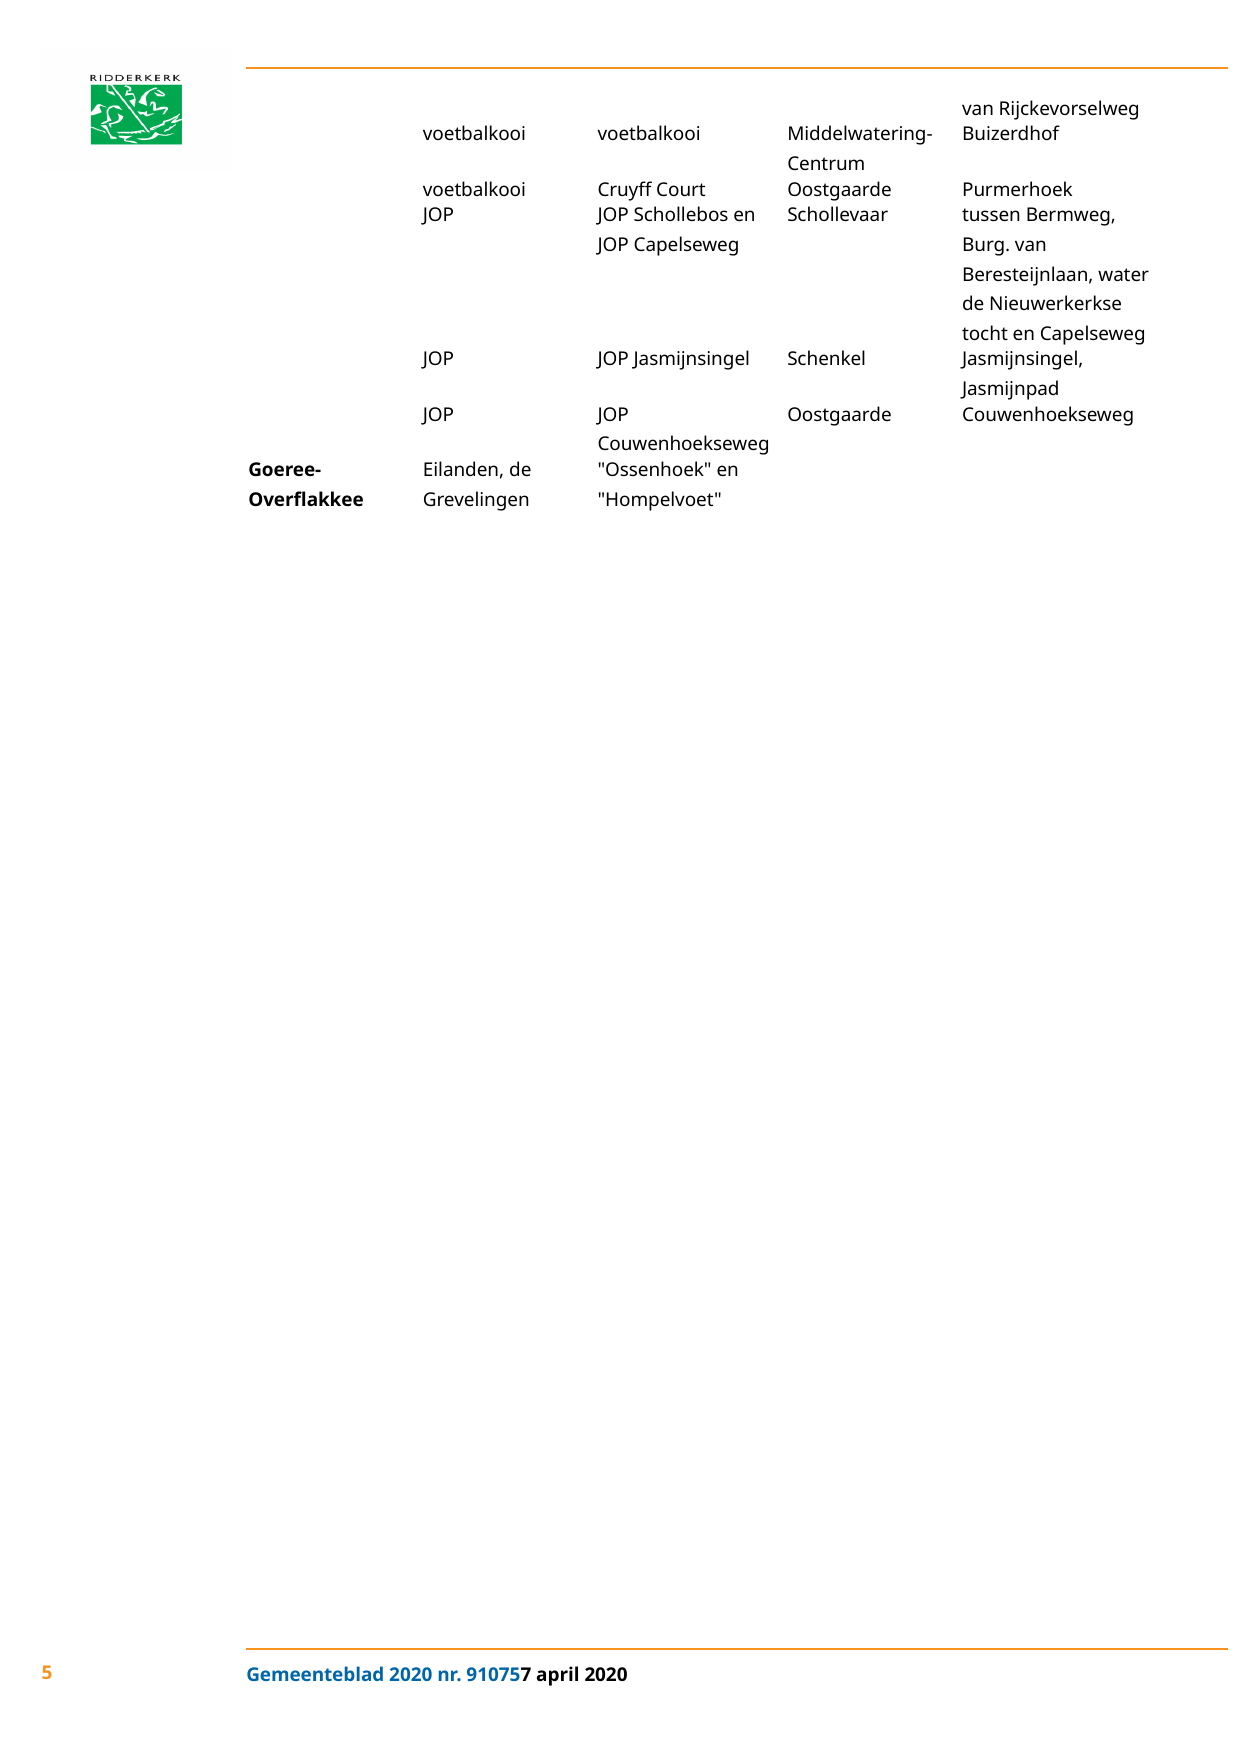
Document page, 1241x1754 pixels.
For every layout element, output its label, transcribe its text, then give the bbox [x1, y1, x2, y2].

table_cell [248, 346, 423, 401]
table_cell [787, 95, 962, 121]
table_cell JOP Schollebos en JOP Capelseweg [597, 202, 787, 346]
table_cell JOP Couwenhoekseweg [597, 401, 787, 456]
table_cell Eilanden, de Grevelingen [423, 456, 597, 512]
picture [41, 47, 231, 172]
table_cell [248, 121, 423, 176]
table_cell JOP Jasmijnsingel [597, 346, 787, 401]
table_cell Oostgaarde [787, 176, 962, 202]
table_cell [248, 202, 423, 346]
table_cell [787, 456, 962, 512]
table_cell JOP [423, 202, 597, 346]
table_cell Middelwatering-Centrum [787, 121, 962, 176]
table_cell voetbalkooi [597, 121, 787, 176]
table_cell Couwenhoekseweg [962, 401, 1152, 456]
table_cell Purmerhoek [962, 176, 1152, 202]
table_cell tussen Bermweg, Burg. van Beresteijnlaan, water de Nieuwerkerkse tocht en Capelseweg [962, 202, 1152, 346]
table_cell Cruyff Court [597, 176, 787, 202]
table_cell Buizerdhof [962, 121, 1152, 176]
table_cell [248, 95, 423, 121]
table_cell Goeree-Overflakkee [248, 456, 423, 512]
table_cell [248, 176, 423, 202]
table_cell voetbalkooi [423, 176, 597, 202]
table_cell van Rijckevorselweg [962, 95, 1152, 121]
table_cell Jasmijnsingel, Jasmijnpad [962, 346, 1152, 401]
table_cell [597, 95, 787, 121]
table_cell JOP [423, 401, 597, 456]
table_cell [423, 95, 597, 121]
table_cell "Ossenhoek" en "Hompelvoet" [597, 456, 787, 512]
table_cell Schenkel [787, 346, 962, 401]
table_cell Schollevaar [787, 202, 962, 346]
table_cell JOP [423, 346, 597, 401]
table_cell Oostgaarde [787, 401, 962, 456]
table_cell voetbalkooi [423, 121, 597, 176]
table_cell [248, 401, 423, 456]
table_cell [962, 456, 1152, 512]
